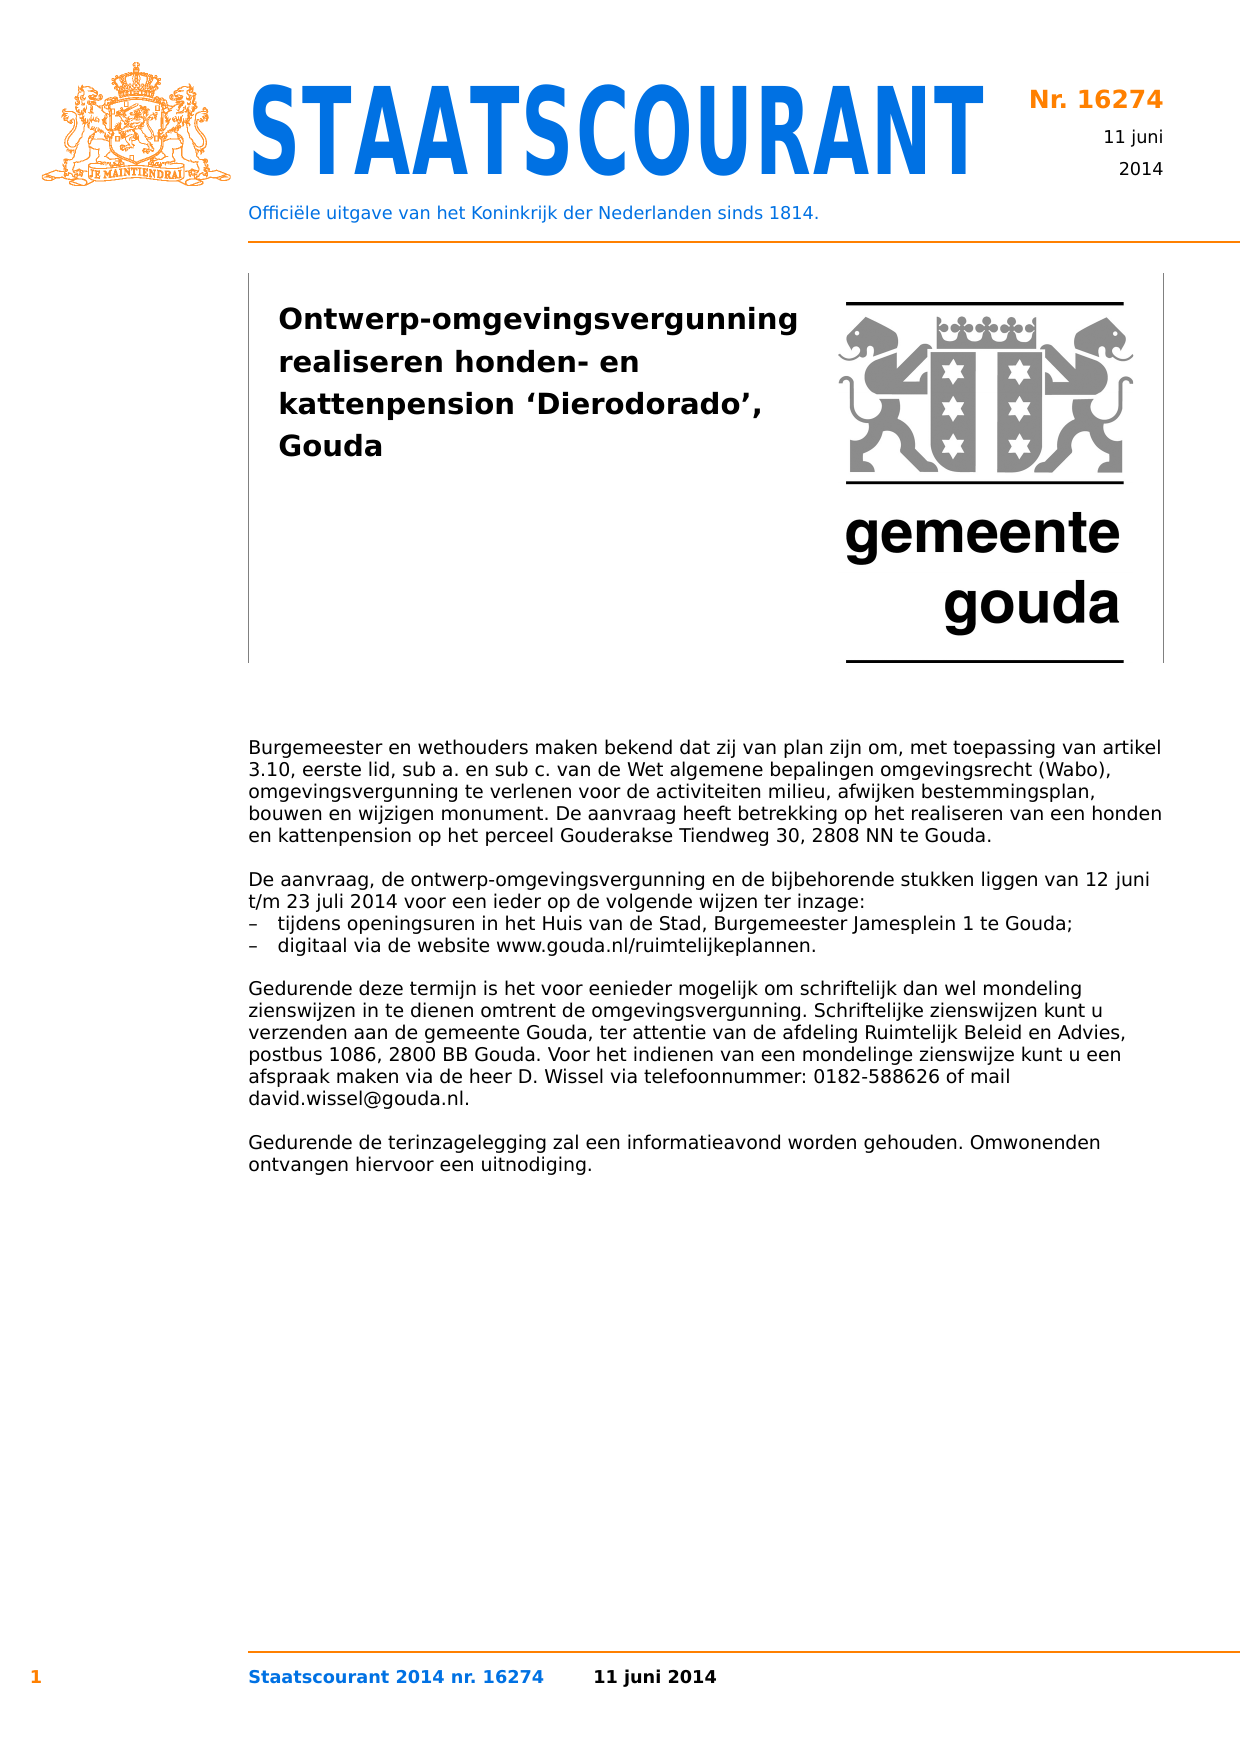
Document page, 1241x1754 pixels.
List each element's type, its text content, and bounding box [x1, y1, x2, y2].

table_header [25, 62, 248, 241]
text Gedurende deze termijn is het voor eenieder mogelijk om schriftelijk dan wel mondeling zienswijzen in te dienen omtrent de omgevingsvergunning. Schriftelijke zienswijzen kunt u verzenden aan de gemeente Gouda, ter attentie van de afdeling Ruimtelijk Beleid en Advies, postbus 1086, 2800 BB Gouda. Voor het indienen van een mondelinge zienswijze kunt u een afspraak maken via de heer D. Wissel via telefoonnummer: 0182-588626 of mail david.wissel@gouda.nl. [248, 978, 1163, 1110]
text – tijdens openingsuren in het Huis van de Stad, Burgemeester Jamesplein 1 te Gouda; [248, 912, 1163, 934]
text – digitaal via de website www.gouda.nl/ruimtelijkeplannen. [248, 934, 1163, 956]
subtitle Ontwerp-omgevingsvergunning realiseren honden- en kattenpension ‘Dierodorado’, Gouda [249, 273, 1163, 663]
table_cell Officiële uitgave van het Koninkrijk der Nederlanden sinds 1814. [248, 203, 1240, 241]
table_header Nr. 16274 [998, 62, 1240, 121]
picture [41, 62, 231, 186]
table_cell 2014 [998, 153, 1240, 203]
table_cell 11 juni [998, 121, 1240, 153]
table_header STAATSCOURANT [248, 62, 998, 203]
picture [838, 302, 1134, 663]
text Burgemeester en wethouders maken bekend dat zij van plan zijn om, met toepassing van artikel 3.10, eerste lid, sub a. en sub c. van de Wet algemene bepalingen omgevingsrecht (Wabo), omgevingsvergunning te verlenen voor de activiteiten milieu, afwijken bestemmingsplan, bouwen en wijzigen monument. De aanvraag heeft betrekking op het realiseren van een honden en kattenpension op het perceel Gouderakse Tiendweg 30, 2808 NN te Gouda. [248, 737, 1163, 847]
text Gedurende de terinzagelegging zal een informatieavond worden gehouden. Omwonenden ontvangen hiervoor een uitnodiging. [248, 1132, 1163, 1176]
text De aanvraag, de ontwerp-omgevingsvergunning en de bijbehorende stukken liggen van 12 juni t/m 23 juli 2014 voor een ieder op de volgende wijzen ter inzage: [248, 868, 1163, 912]
